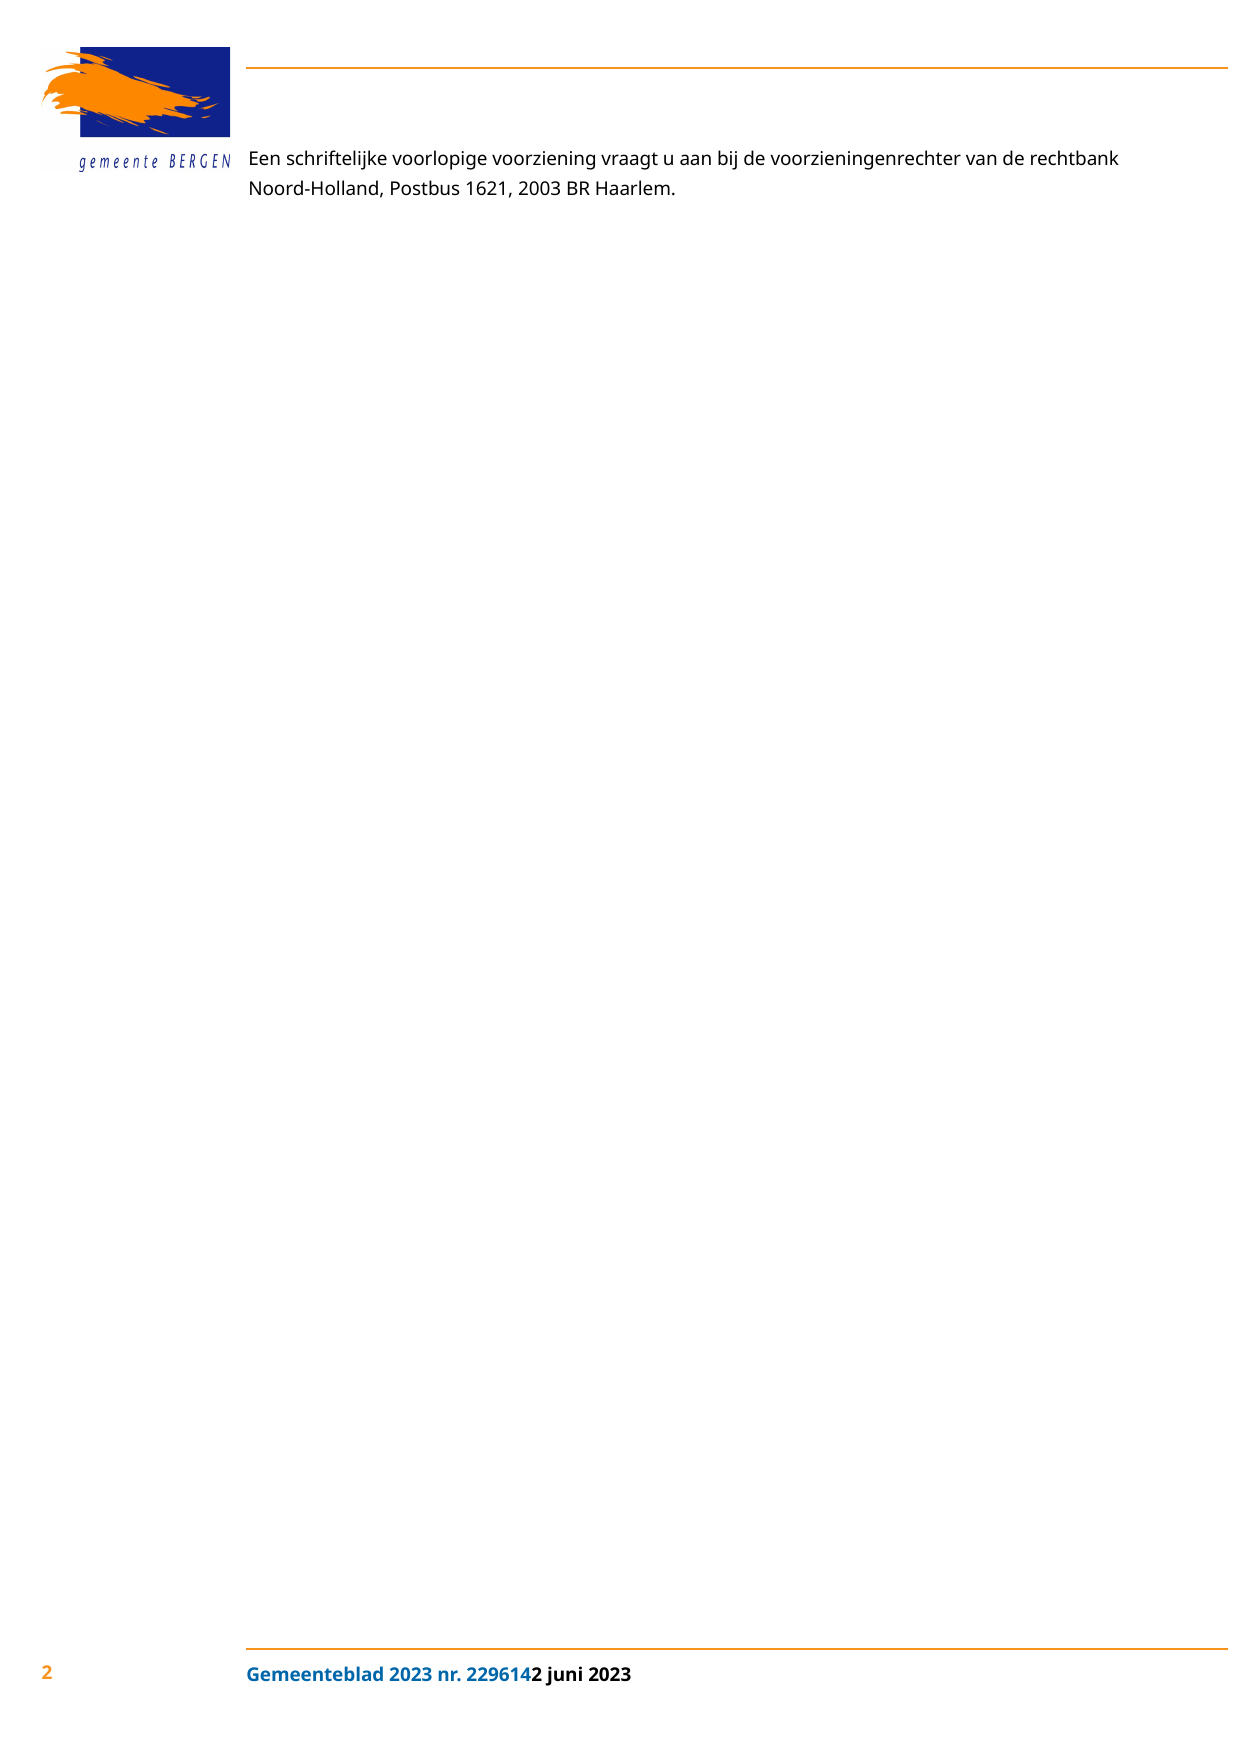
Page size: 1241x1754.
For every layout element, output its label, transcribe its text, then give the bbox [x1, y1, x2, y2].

picture [41, 47, 231, 172]
text Een schriftelijke voorlopige voorziening vraagt u aan bij de voorzieningenrechter van de rechtbank Noord-Holland, Postbus 1621, 2003 BR Haarlem. [248, 145, 1152, 201]
